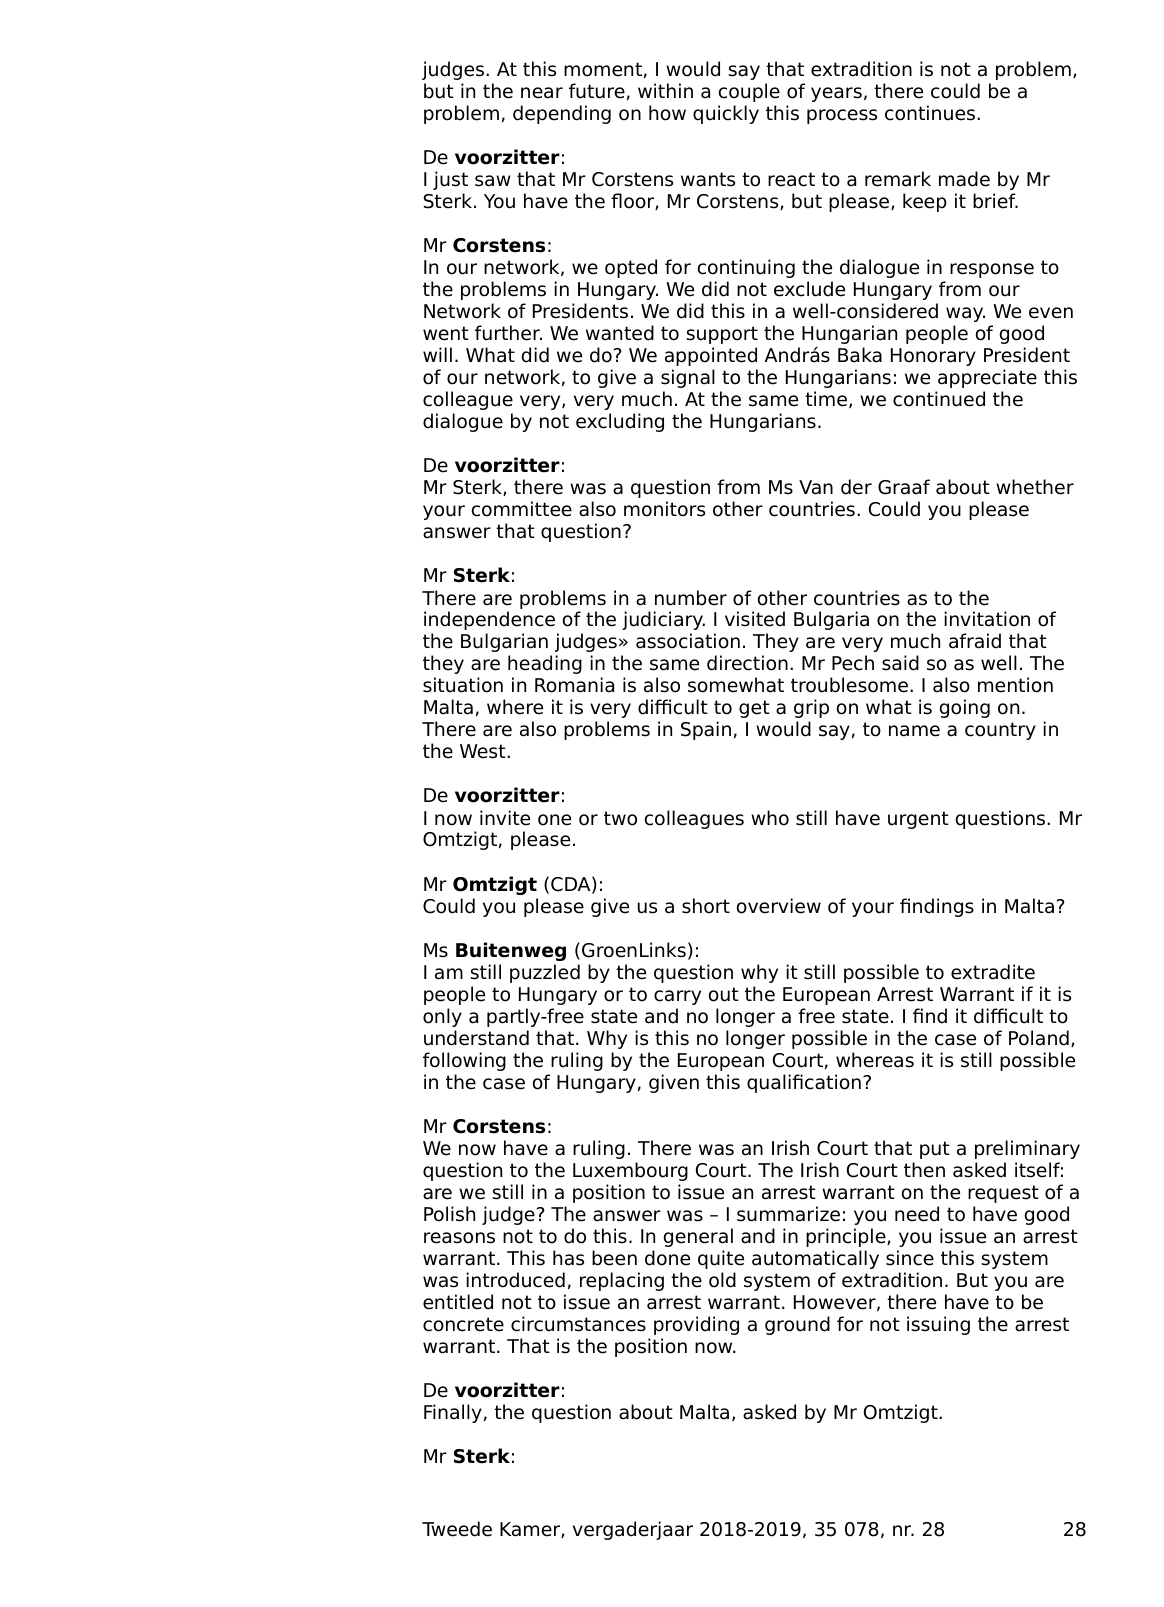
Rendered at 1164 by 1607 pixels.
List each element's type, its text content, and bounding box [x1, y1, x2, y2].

text We now have a ruling. There was an Irish Court that put a preliminary question to the Luxembourg Court. The Irish Court then asked itself: are we still in a position to issue an arrest warrant on the request of a Polish judge? The answer was – I summarize: you need to have good reasons not to do this. In general and in principle, you issue an arrest warrant. This has been done quite automatically since this system was introduced, replacing the old system of extradition. But you are entitled not to issue an arrest warrant. However, there have to be concrete circumstances providing a ground for not issuing the arrest warrant. That is the position now. [422, 1138, 1087, 1357]
text Could you please give us a short overview of your findings in Malta? [422, 896, 1087, 917]
text Mr Omtzigt (CDA): [422, 873, 1087, 896]
text Mr Sterk: [422, 1446, 1087, 1468]
text I just saw that Mr Corstens wants to react to a remark made by Mr Sterk. You have the floor, Mr Corstens, but please, keep it brief. [422, 169, 1087, 213]
text De voorzitter: [422, 1380, 1087, 1402]
text There are problems in a number of other countries as to the independence of the judiciary. I visited Bulgaria on the invitation of the Bulgarian judges» association. They are very much afraid that they are heading in the same direction. Mr Pech said so as well. The situation in Romania is also somewhat troublesome. I also mention Malta, where it is very difficult to get a grip on what is going on. There are also problems in Spain, I would say, to name a country in the West. [422, 587, 1087, 763]
text Mr Corstens: [422, 1116, 1087, 1138]
text De voorzitter: [422, 147, 1087, 169]
text I am still puzzled by the question why it still possible to extradite people to Hungary or to carry out the European Arrest Warrant if it is only a partly-free state and no longer a free state. I find it difficult to understand that. Why is this no longer possible in the case of Poland, following the ruling by the European Court, whereas it is still possible in the case of Hungary, given this qualification? [422, 962, 1087, 1093]
text De voorzitter: [422, 785, 1087, 807]
text Mr Sterk: [422, 565, 1087, 587]
text judges. At this moment, I would say that extradition is not a problem, but in the near future, within a couple of years, there could be a problem, depending on how quickly this process continues. [422, 59, 1087, 125]
text Finally, the question about Malta, asked by Mr Omtzigt. [422, 1402, 1087, 1424]
text In our network, we opted for continuing the dialogue in response to the problems in Hungary. We did not exclude Hungary from our Network of Presidents. We did this in a well-considered way. We even went further. We wanted to support the Hungarian people of good will. What did we do? We appointed András Baka Honorary President of our network, to give a signal to the Hungarians: we appreciate this colleague very, very much. At the same time, we continued the dialogue by not excluding the Hungarians. [422, 257, 1087, 433]
text Mr Sterk, there was a question from Ms Van der Graaf about whether your committee also monitors other countries. Could you please answer that question? [422, 477, 1087, 543]
text I now invite one or two colleagues who still have urgent questions. Mr Omtzigt, please. [422, 807, 1087, 851]
text De voorzitter: [422, 455, 1087, 477]
text Mr Corstens: [422, 235, 1087, 257]
text Ms Buitenweg (GroenLinks): [422, 940, 1087, 962]
